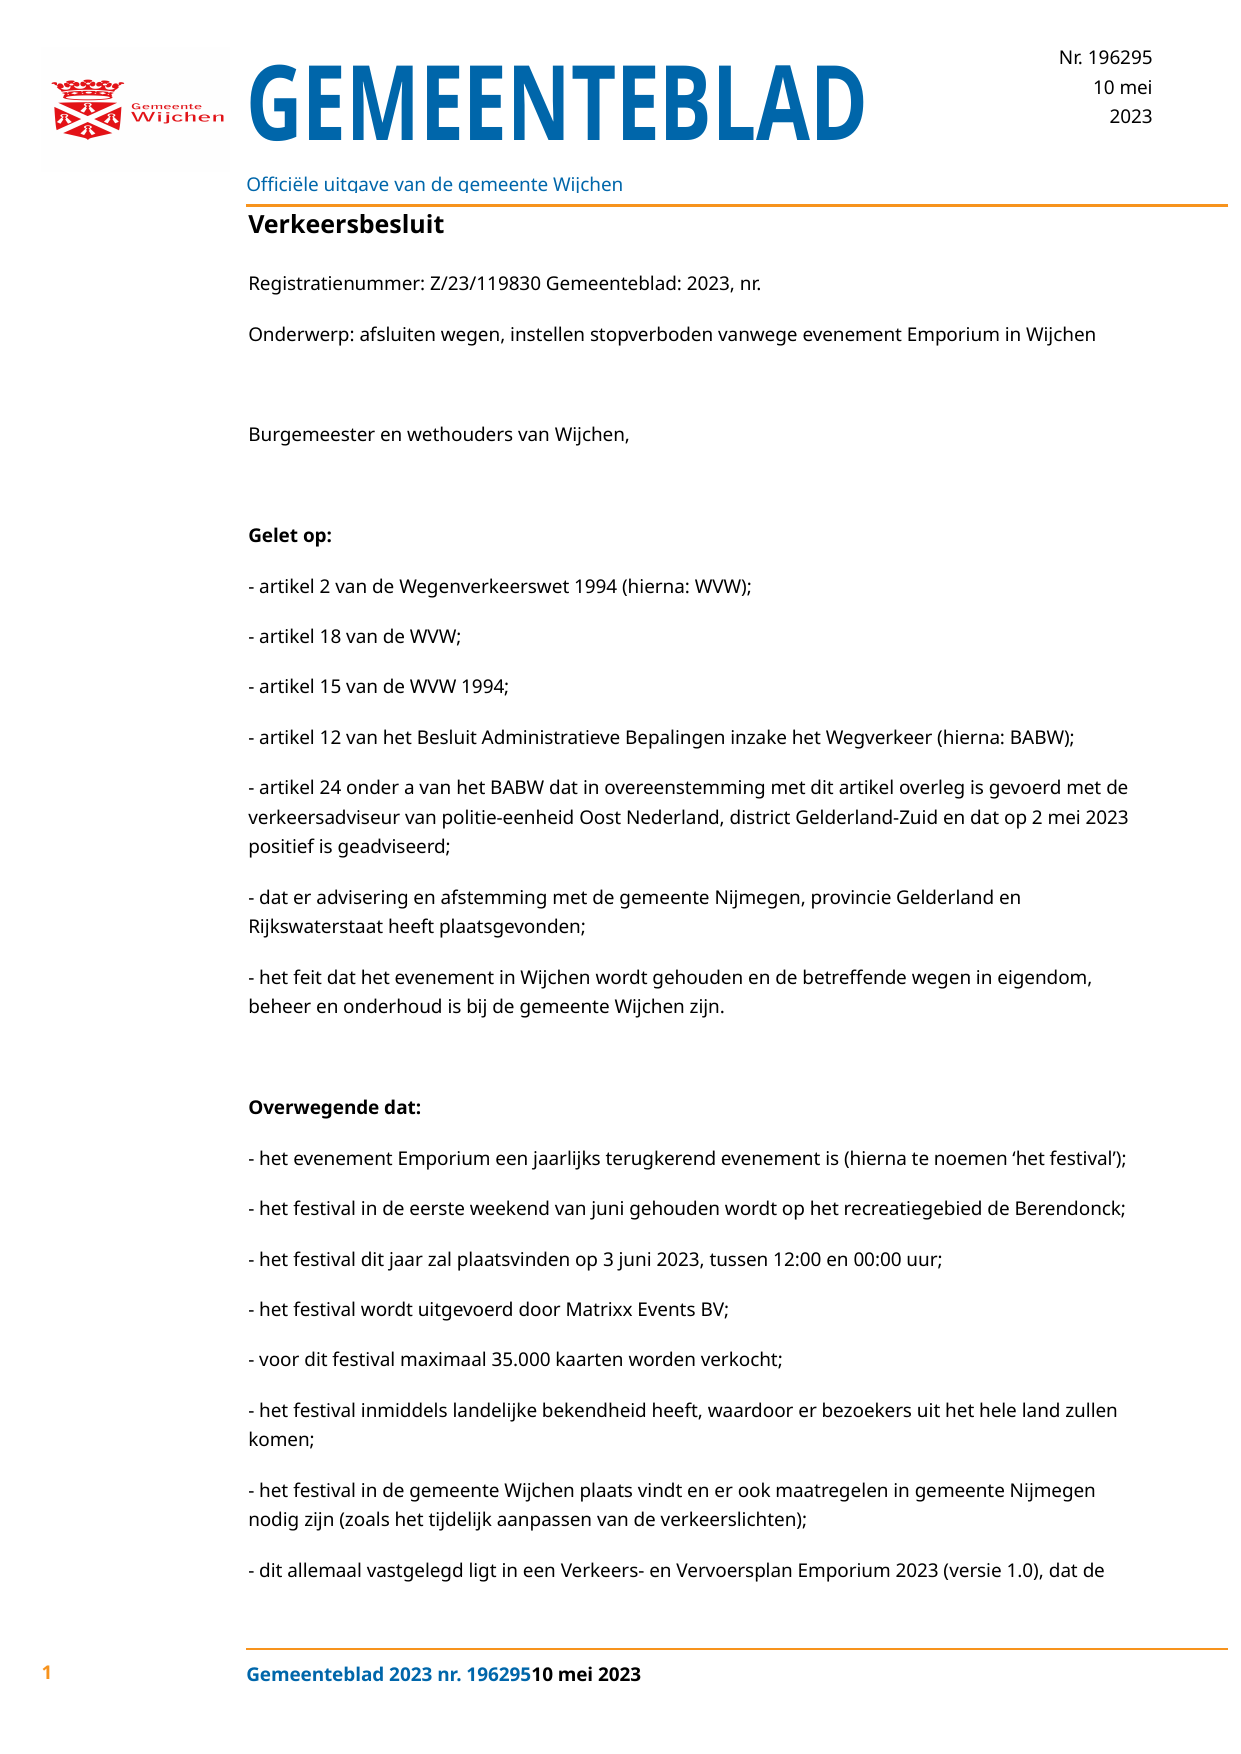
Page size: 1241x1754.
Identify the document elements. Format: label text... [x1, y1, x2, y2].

text - het festival in de eerste weekend van juni gehouden wordt op het recreatiegebied de Berendonck; [248, 1195, 1152, 1221]
text - artikel 15 van de WVW 1994; [248, 674, 1152, 699]
text Overwegende dat: [248, 1094, 1152, 1120]
text - het festival dit jaar zal plaatsvinden op 3 juni 2023, tussen 12:00 en 00:00 uur; [248, 1246, 1152, 1271]
text - het feit dat het evenement in Wijchen wordt gehouden en de betreffende wegen in eigendom, beheer en onderhoud is bij de gemeente Wijchen zijn. [248, 964, 1152, 1019]
text - voor dit festival maximaal 35.000 kaarten worden verkocht; [248, 1347, 1152, 1372]
text - dit allemaal vastgelegd ligt in een Verkeers- en Vervoersplan Emporium 2023 (versie 1.0), dat de [248, 1557, 1152, 1583]
text - het festival inmiddels landelijke bekendheid heeft, waardoor er bezoekers uit het hele land zullen komen; [248, 1397, 1152, 1452]
picture [41, 47, 231, 172]
text - het festival in de gemeente Wijchen plaats vindt en er ook maatregelen in gemeente Nijmegen nodig zijn (zoals het tijdelijk aanpassen van de verkeerslichten); [248, 1477, 1152, 1532]
text Verkeersbesluit [248, 207, 1152, 241]
text - artikel 24 onder a van het BABW dat in overeenstemming met dit artikel overleg is gevoerd met de verkeersadviseur van politie-eenheid Oost Nederland, district Gelderland-Zuid en dat op 2 mei 2023 positief is geadviseerd; [248, 774, 1152, 859]
text - artikel 18 van de WVW; [248, 623, 1152, 649]
text Onderwerp: afsluiten wegen, instellen stopverboden vanwege evenement Emporium in Wijchen [248, 321, 1152, 346]
text - artikel 2 van de Wegenverkeerswet 1994 (hierna: WVW); [248, 573, 1152, 598]
text - het evenement Emporium een jaarlijks terugkerend evenement is (hierna te noemen ‘het festival’); [248, 1145, 1152, 1171]
text Registratienummer: Z/23/119830 Gemeenteblad: 2023, nr. [248, 270, 1152, 296]
text Burgemeester en wethouders van Wijchen, [248, 422, 1152, 447]
text - het festival wordt uitgevoerd door Matrixx Events BV; [248, 1296, 1152, 1322]
text - dat er advisering en afstemming met de gemeente Nijmegen, provincie Gelderland en Rijkswaterstaat heeft plaatsgevonden; [248, 884, 1152, 939]
text - artikel 12 van het Besluit Administratieve Bepalingen inzake het Wegverkeer (hierna: BABW); [248, 724, 1152, 750]
text Gelet op: [248, 522, 1152, 548]
